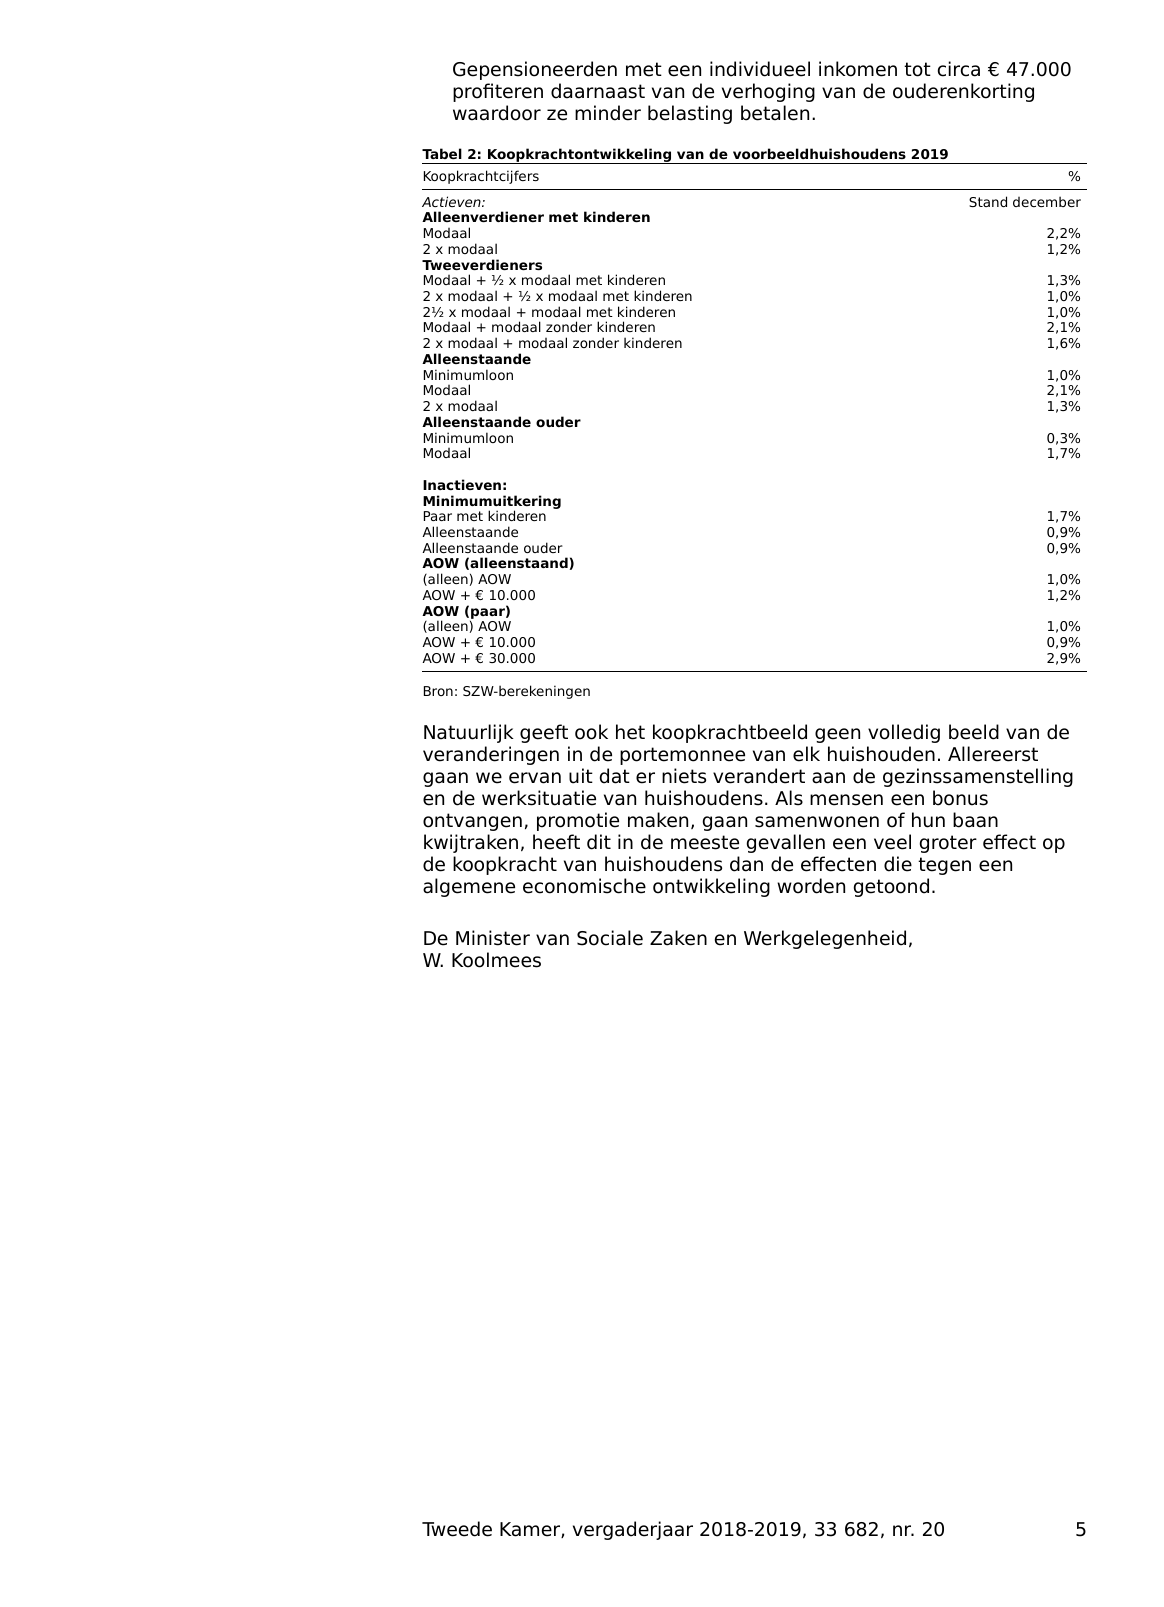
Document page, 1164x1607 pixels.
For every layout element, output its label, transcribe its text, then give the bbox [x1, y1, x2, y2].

table_cell 2,9% [954, 651, 1087, 671]
table_cell Minimumuitkering [422, 493, 954, 509]
table_cell 2,1% [954, 383, 1087, 399]
table_cell [954, 415, 1087, 430]
table_cell AOW + € 10.000 [422, 588, 954, 603]
text Natuurlijk geeft ook het koopkrachtbeeld geen volledig beeld van de veranderingen in de portemonnee van elk huishouden. Allereerst gaan we ervan uit dat er niets verandert aan de gezinssamenstelling en de werksituatie van huishoudens. Als mensen een bonus ontvangen, promotie maken, gaan samenwonen of hun baan kwijtraken, heeft dit in de meeste gevallen een veel groter effect op de koopkracht van huishoudens dan de effecten die tegen een algemene economische ontwikkeling worden getoond. [422, 722, 1087, 898]
table_cell 1,2% [954, 242, 1087, 257]
table_cell 2½ x modaal + modaal met kinderen [422, 305, 954, 320]
table_cell Alleenstaande [422, 352, 954, 367]
table_cell 0,3% [954, 430, 1087, 446]
table_cell Modaal + modaal zonder kinderen [422, 320, 954, 336]
table_cell 1,0% [954, 305, 1087, 320]
table_cell [954, 604, 1087, 619]
table_cell [954, 556, 1087, 572]
table_cell Modaal [422, 226, 954, 242]
table_cell 2,1% [954, 320, 1087, 336]
table_cell 1,0% [954, 289, 1087, 304]
table_cell 1,0% [954, 619, 1087, 635]
table_cell 2 x modaal + modaal zonder kinderen [422, 336, 954, 352]
table_cell AOW + € 30.000 [422, 651, 954, 671]
table_cell 2 x modaal [422, 242, 954, 257]
table_cell [422, 462, 954, 478]
table_cell 0,9% [954, 525, 1087, 541]
table_cell [954, 258, 1087, 273]
table_cell Stand december [954, 190, 1087, 210]
table_cell Alleenstaande [422, 525, 954, 541]
table_cell AOW + € 10.000 [422, 635, 954, 651]
table_cell [954, 493, 1087, 509]
table_cell % [954, 164, 1087, 189]
table_cell 1,0% [954, 572, 1087, 588]
text De Minister van Sociale Zaken en Werkgelegenheid, W. Koolmees [422, 928, 1087, 972]
table_cell 0,9% [954, 635, 1087, 651]
table_cell Alleenverdiener met kinderen [422, 210, 954, 226]
table_header Tabel 2: Koopkrachtontwikkeling van de voorbeeldhuishoudens 2019 [422, 147, 1087, 163]
table_cell (alleen) AOW [422, 572, 954, 588]
table_cell 2 x modaal [422, 399, 954, 415]
table_cell 1,3% [954, 399, 1087, 415]
table_cell Koopkrachtcijfers [422, 164, 954, 189]
table_cell [954, 462, 1087, 478]
table_cell Minimumloon [422, 430, 954, 446]
table_cell (alleen) AOW [422, 619, 954, 635]
table_cell Alleenstaande ouder [422, 415, 954, 430]
table_cell [954, 478, 1087, 493]
table_cell Modaal [422, 383, 954, 399]
table_cell Actieven: [422, 190, 954, 210]
table_cell 1,7% [954, 509, 1087, 525]
table_cell 2,2% [954, 226, 1087, 242]
table_cell 1,2% [954, 588, 1087, 603]
table_cell 2 x modaal + ½ x modaal met kinderen [422, 289, 954, 304]
table_cell [954, 352, 1087, 367]
table_cell Modaal + ½ x modaal met kinderen [422, 273, 954, 289]
table_cell Modaal [422, 446, 954, 462]
table_cell [954, 210, 1087, 226]
table_cell 1,0% [954, 368, 1087, 383]
table_cell 0,9% [954, 541, 1087, 556]
table_cell Tweeverdieners [422, 258, 954, 273]
table_cell Alleenstaande ouder [422, 541, 954, 556]
table_cell 1,7% [954, 446, 1087, 462]
table_cell Bron: SZW-berekeningen [422, 672, 1087, 699]
table_cell Inactieven: [422, 478, 954, 493]
table_cell 1,6% [954, 336, 1087, 352]
table_cell Paar met kinderen [422, 509, 954, 525]
table_cell Minimumloon [422, 368, 954, 383]
table_cell AOW (alleenstaand) [422, 556, 954, 572]
text Gepensioneerden met een individueel inkomen tot circa € 47.000 profiteren daarnaast van de verhoging van de ouderenkorting waardoor ze minder belasting betalen. [422, 59, 1087, 125]
table_cell 1,3% [954, 273, 1087, 289]
table_cell AOW (paar) [422, 604, 954, 619]
